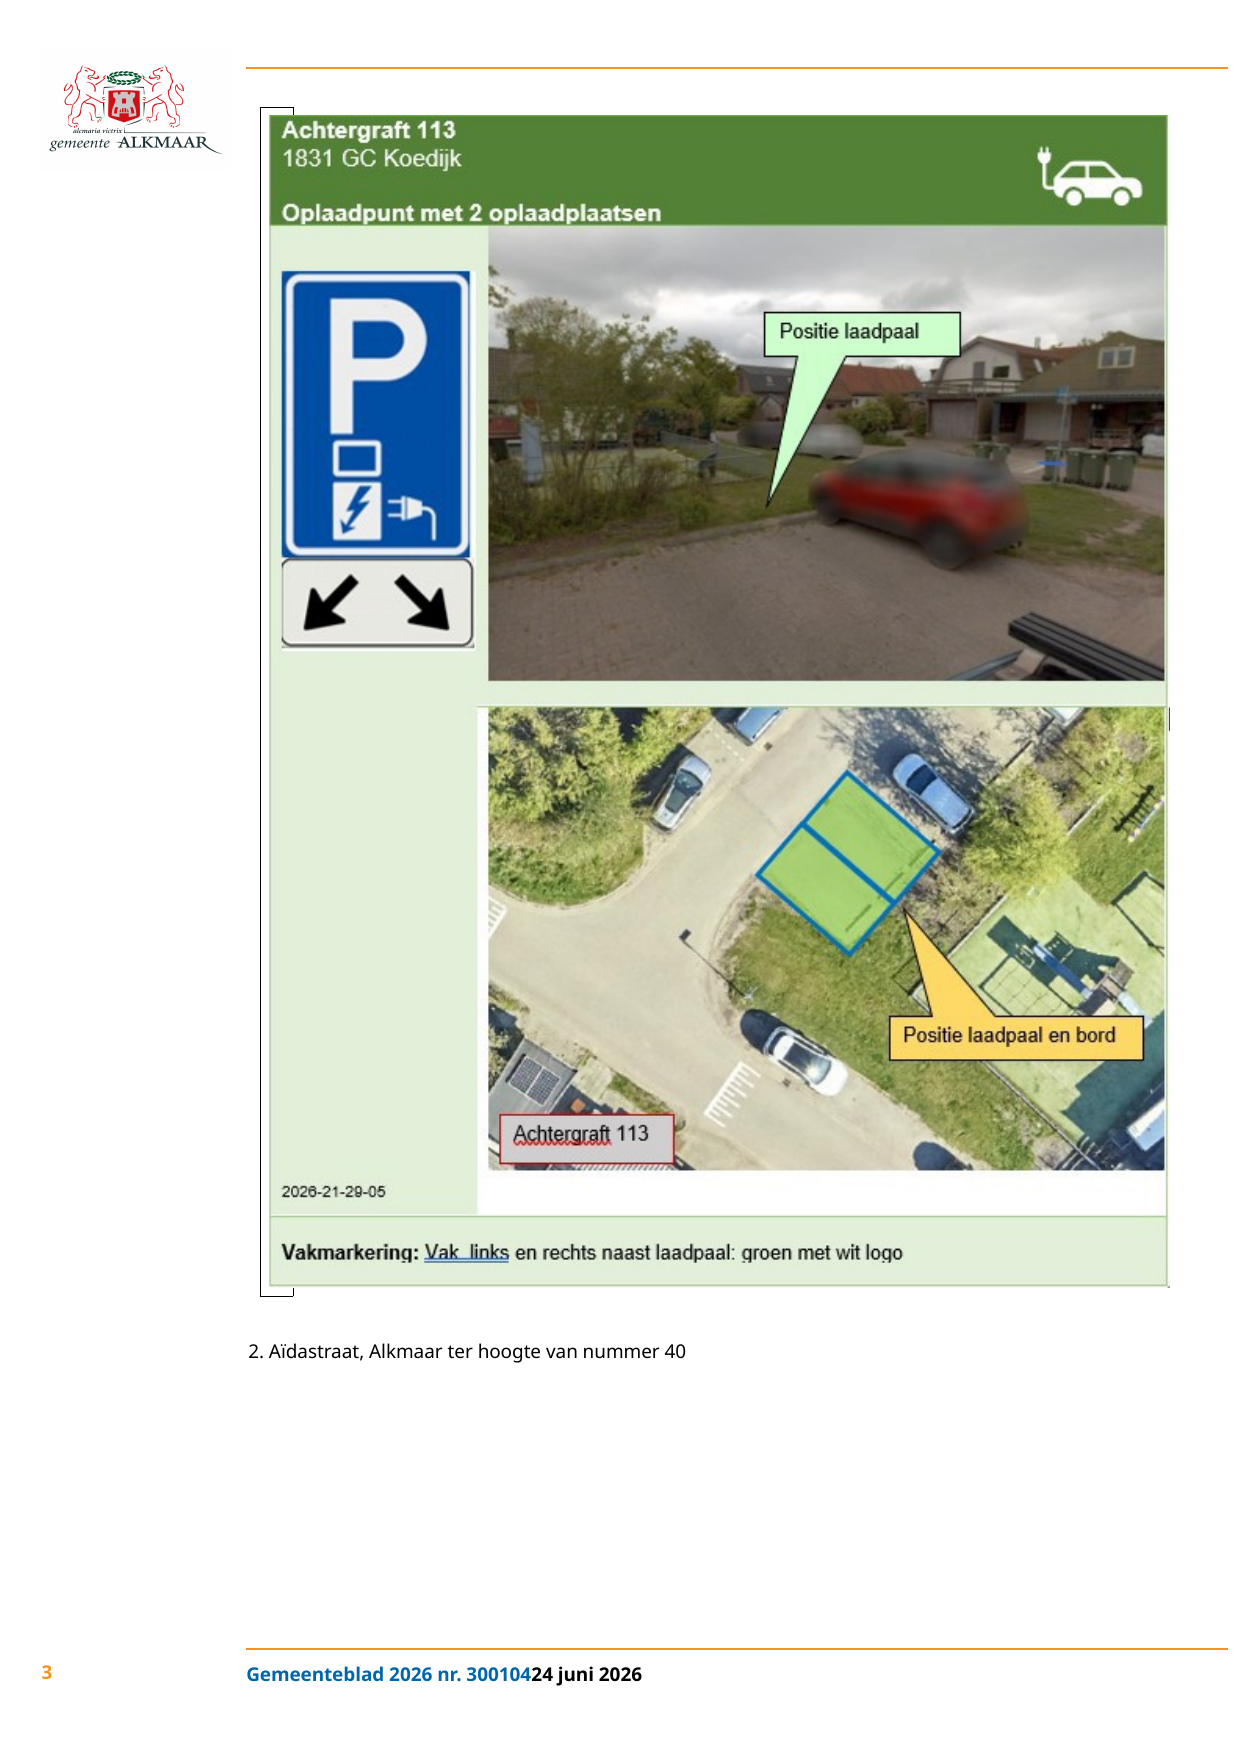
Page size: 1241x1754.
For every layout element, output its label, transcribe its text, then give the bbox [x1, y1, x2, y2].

picture [41, 47, 231, 172]
picture [268, 115, 1170, 1288]
text 2. Aïdastraat, Alkmaar ter hoogte van nummer 40 [248, 1338, 1152, 1364]
